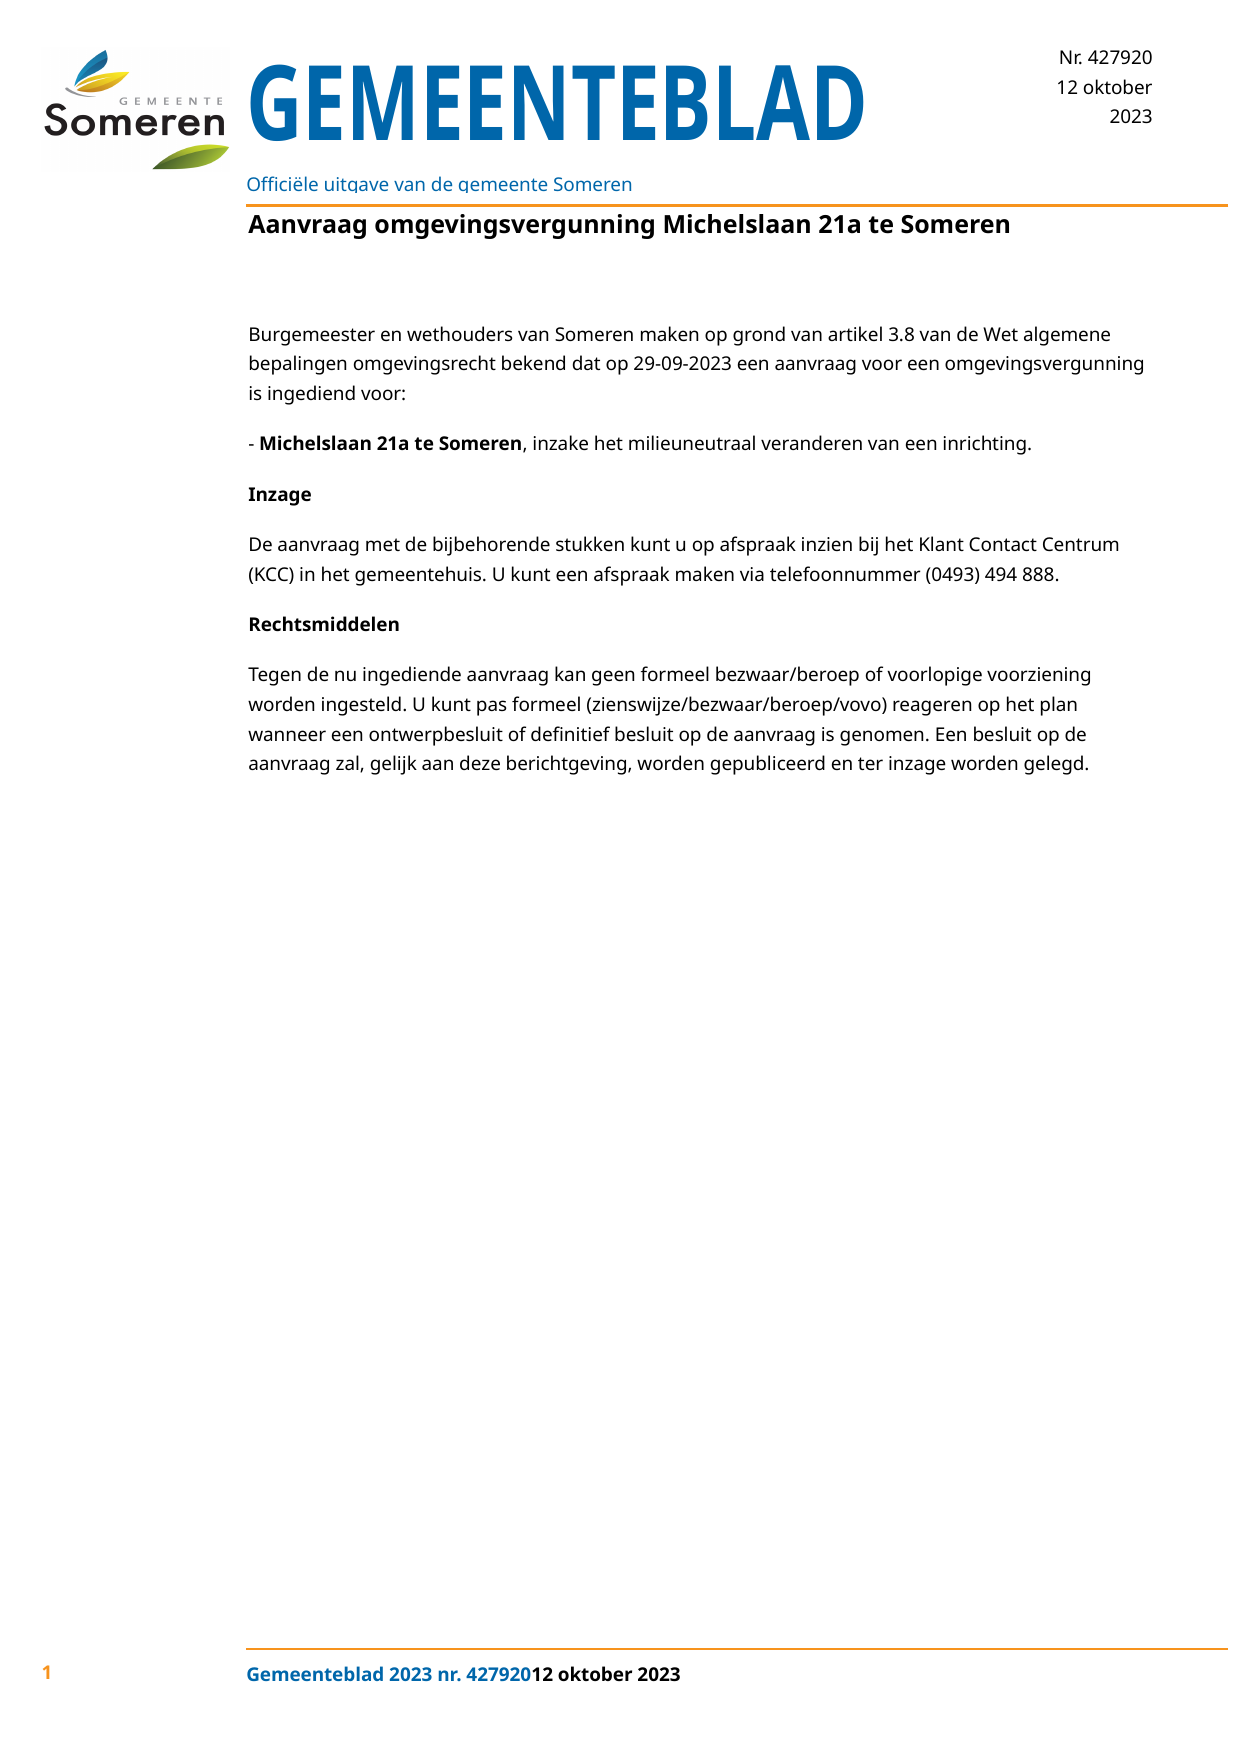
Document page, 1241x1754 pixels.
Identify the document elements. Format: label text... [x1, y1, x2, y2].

text Burgemeester en wethouders van Someren maken op grond van artikel 3.8 van de Wet algemene bepalingen omgevingsrecht bekend dat op 29-09-2023 een aanvraag voor een omgevingsvergunning is ingediend voor: [248, 321, 1152, 406]
text - Michelslaan 21a te Someren, inzake het milieuneutraal veranderen van een inrichting. [248, 430, 1152, 456]
text Rechtsmiddelen [248, 611, 1152, 637]
text Inzage [248, 481, 1152, 506]
text Tegen de nu ingediende aanvraag kan geen formeel bezwaar/beroep of voorlopige voorziening worden ingesteld. U kunt pas formeel (zienswijze/bezwaar/beroep/vovo) reageren op het plan wanneer een ontwerpbesluit of definitief besluit op de aanvraag is genomen. Een besluit op de aanvraag zal, gelijk aan deze berichtgeving, worden gepubliceerd en ter inzage worden gelegd. [248, 662, 1152, 776]
text Aanvraag omgevingsvergunning Michelslaan 21a te Someren [248, 207, 1152, 241]
text De aanvraag met de bijbehorende stukken kunt u op afspraak inzien bij het Klant Contact Centrum (KCC) in het gemeentehuis. U kunt een afspraak maken via telefoonnummer (0493) 494 888. [248, 531, 1152, 586]
picture [41, 47, 231, 172]
